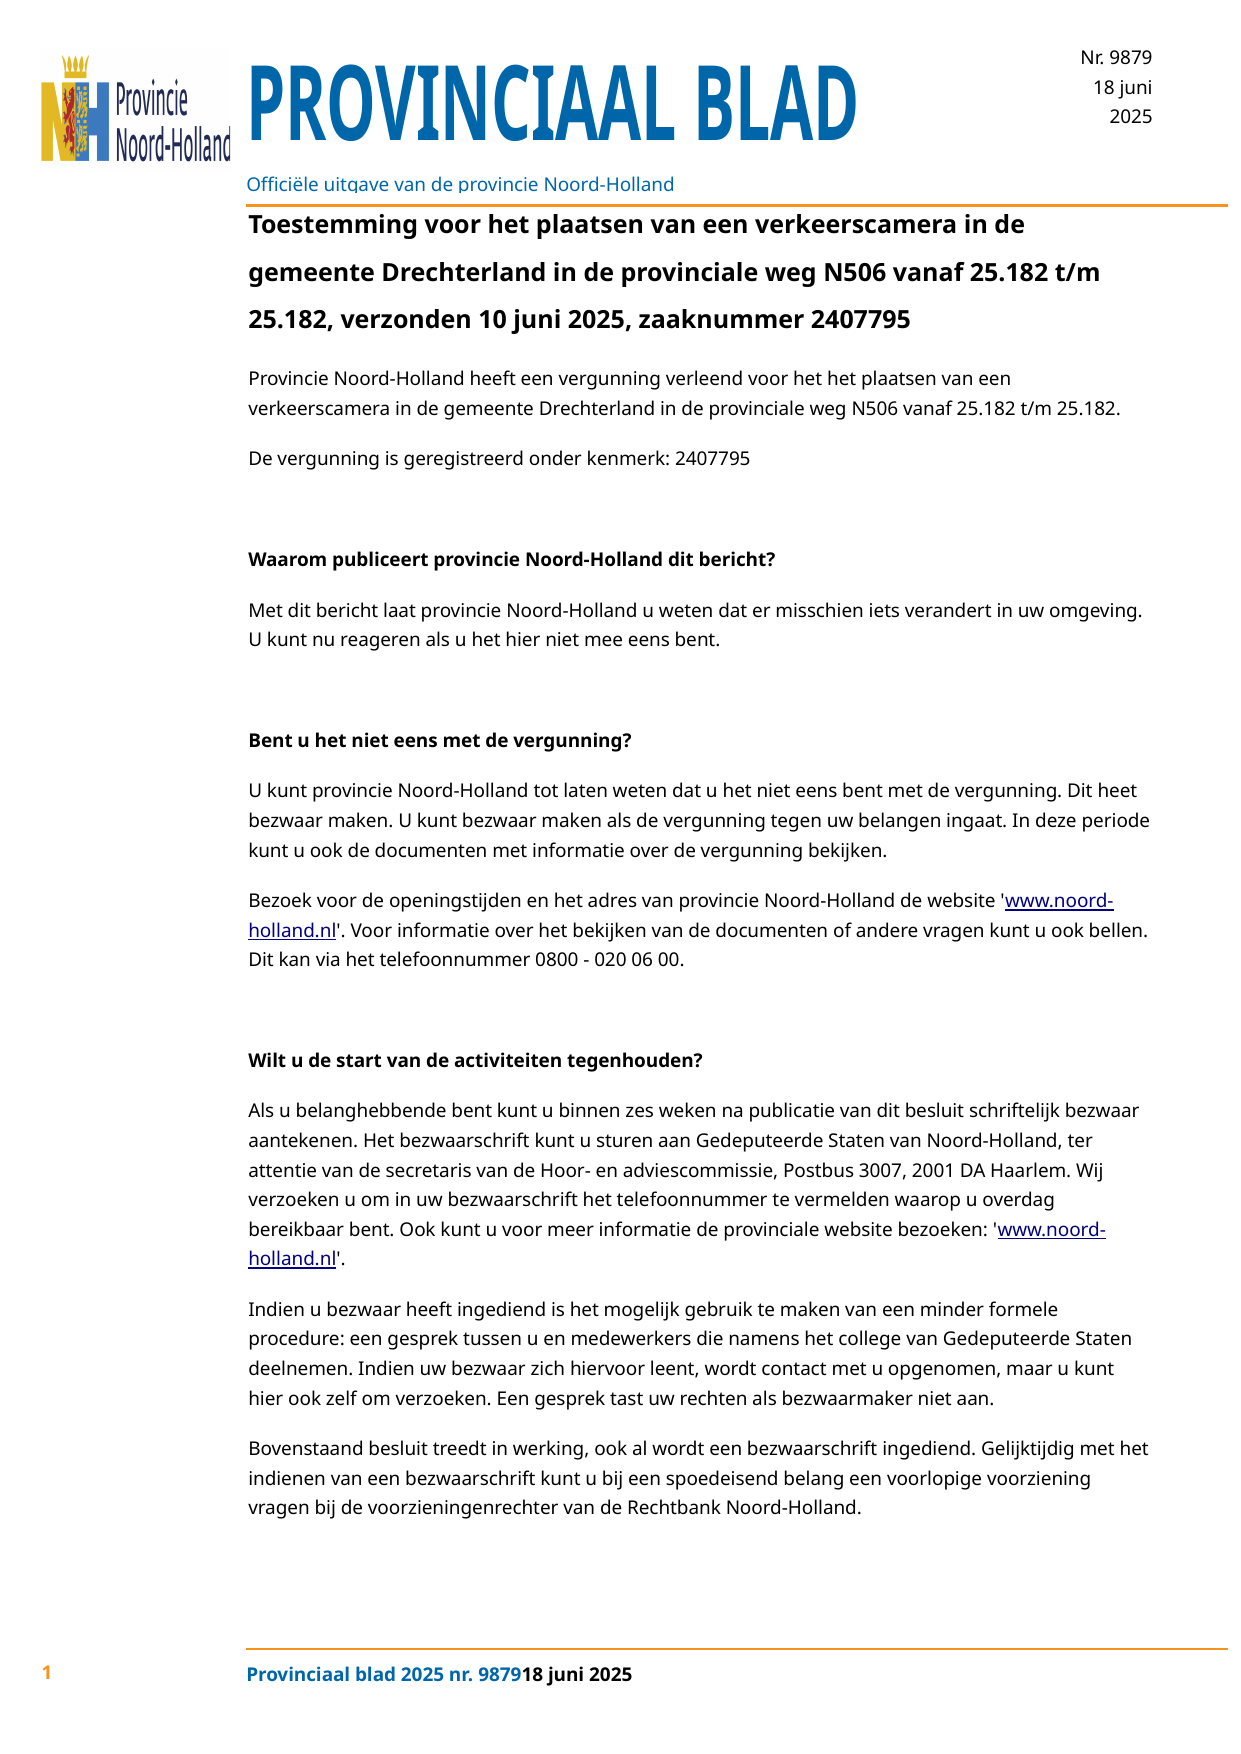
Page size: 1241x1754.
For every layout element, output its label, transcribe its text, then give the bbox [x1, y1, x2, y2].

picture [41, 47, 231, 172]
text Wilt u de start van de activiteiten tegenhouden? [248, 1047, 1152, 1073]
text Bezoek voor de openingstijden en het adres van provincie Noord-Holland de website 'www.noord-holland.nl'. Voor informatie over het bekijken van de documenten of andere vragen kunt u ook bellen. Dit kan via het telefoonnummer 0800 - 020 06 00. [248, 887, 1152, 972]
text Bovenstaand besluit treedt in werking, ook al wordt een bezwaarschrift ingediend. Gelijktijdig met het indienen van een bezwaarschrift kunt u bij een spoedeisend belang een voorlopige voorziening vragen bij de voorzieningenrechter van de Rechtbank Noord-Holland. [248, 1435, 1152, 1520]
text U kunt provincie Noord-Holland tot laten weten dat u het niet eens bent met de vergunning. Dit heet bezwaar maken. U kunt bezwaar maken als de vergunning tegen uw belangen ingaat. In deze periode kunt u ook de documenten met informatie over de vergunning bekijken. [248, 778, 1152, 862]
text Waarom publiceert provincie Noord-Holland dit bericht? [248, 546, 1152, 572]
text Bent u het niet eens met de vergunning? [248, 727, 1152, 753]
text Als u belanghebbende bent kunt u binnen zes weken na publicatie van dit besluit schriftelijk bezwaar aantekenen. Het bezwaarschrift kunt u sturen aan Gedeputeerde Staten van Noord-Holland, ter attentie van de secretaris van de Hoor- en adviescommissie, Postbus 3007, 2001 DA Haarlem. Wij verzoeken u om in uw bezwaarschrift het telefoonnummer te vermelden waarop u overdag bereikbaar bent. Ook kunt u voor meer informatie de provinciale website bezoeken: 'www.noord-holland.nl'. [248, 1098, 1152, 1271]
text De vergunning is geregistreerd onder kenmerk: 2407795 [248, 446, 1152, 471]
text Provincie Noord-Holland heeft een vergunning verleend voor het het plaatsen van een verkeerscamera in de gemeente Drechterland in de provinciale weg N506 vanaf 25.182 t/m 25.182. [248, 366, 1152, 421]
text Indien u bezwaar heeft ingediend is het mogelijk gebruik te maken van een minder formele procedure: een gesprek tussen u en medewerkers die namens het college van Gedeputeerde Staten deelnemen. Indien uw bezwaar zich hiervoor leent, wordt contact met u opgenomen, maar u kunt hier ook zelf om verzoeken. Een gesprek tast uw rechten als bezwaarmaker niet aan. [248, 1296, 1152, 1410]
text Toestemming voor het plaatsen van een verkeerscamera in de gemeente Drechterland in de provinciale weg N506 vanaf 25.182 t/m 25.182, verzonden 10 juni 2025, zaaknummer 2407795 [248, 207, 1152, 336]
text Met dit bericht laat provincie Noord-Holland u weten dat er misschien iets verandert in uw omgeving. U kunt nu reageren als u het hier niet mee eens bent. [248, 597, 1152, 652]
